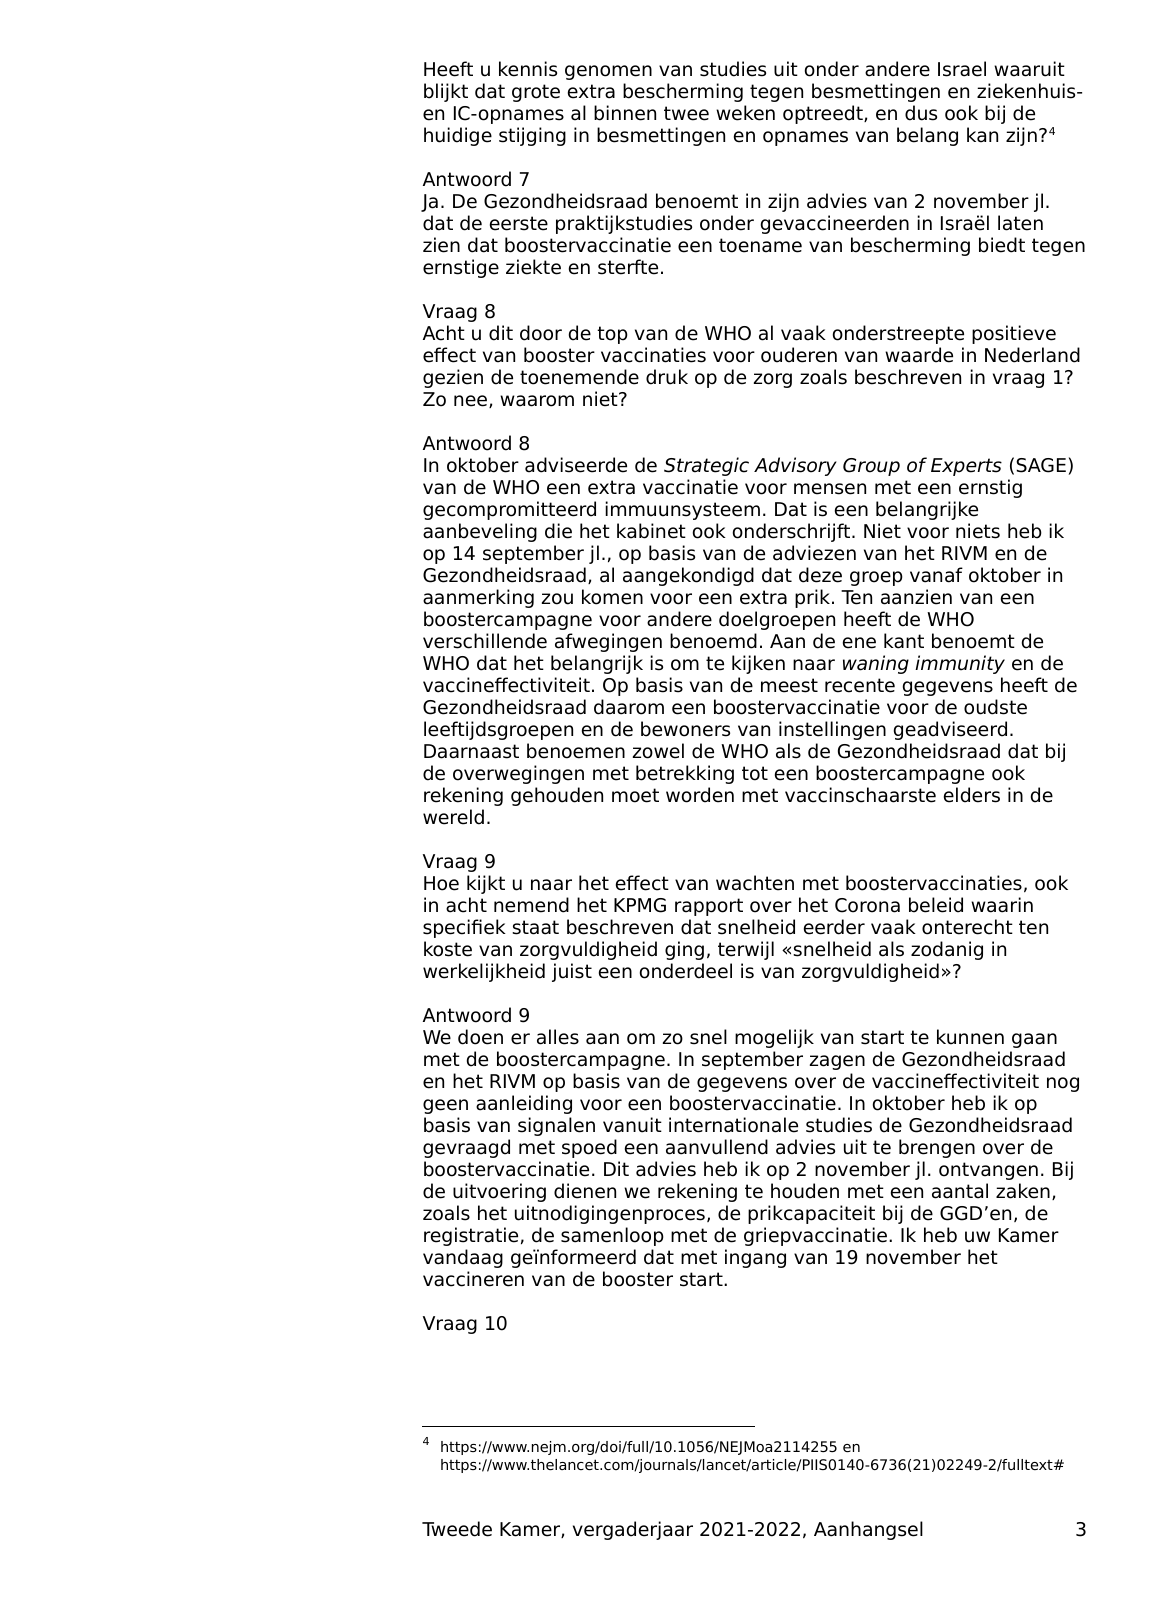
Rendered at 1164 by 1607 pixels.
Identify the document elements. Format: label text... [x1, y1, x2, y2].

text Vraag 8 [422, 301, 1087, 323]
text Antwoord 8 [422, 433, 1087, 455]
text Vraag 9 [422, 851, 1087, 873]
text Antwoord 9 [422, 1005, 1087, 1027]
text Antwoord 7 [422, 169, 1087, 191]
text We doen er alles aan om zo snel mogelijk van start te kunnen gaan met de boostercampagne. In september zagen de Gezondheidsraad en het RIVM op basis van de gegevens over de vaccineffectiviteit nog geen aanleiding voor een boostervaccinatie. In oktober heb ik op basis van signalen vanuit internationale studies de Gezondheidsraad gevraagd met spoed een aanvullend advies uit te brengen over de boostervaccinatie. Dit advies heb ik op 2 november jl. ontvangen. Bij de uitvoering dienen we rekening te houden met een aantal zaken, zoals het uitnodigingenproces, de prikcapaciteit bij de GGD’en, de registratie, de samenloop met de griepvaccinatie. Ik heb uw Kamer vandaag geïnformeerd dat met ingang van 19 november het vaccineren van de booster start. [422, 1027, 1087, 1291]
text Acht u dit door de top van de WHO al vaak onderstreepte positieve effect van booster vaccinaties voor ouderen van waarde in Nederland gezien de toenemende druk op de zorg zoals beschreven in vraag 1? Zo nee, waarom niet? [422, 323, 1087, 411]
text Vraag 10 [422, 1313, 1087, 1335]
text Ja. De Gezondheidsraad benoemt in zijn advies van 2 november jl. dat de eerste praktijkstudies onder gevaccineerden in Israël laten zien dat boostervaccinatie een toename van bescherming biedt tegen ernstige ziekte en sterfte. [422, 191, 1087, 279]
text In oktober adviseerde de Strategic Advisory Group of Experts (SAGE) van de WHO een extra vaccinatie voor mensen met een ernstig gecompromitteerd immuunsysteem. Dat is een belangrijke aanbeveling die het kabinet ook onderschrijft. Niet voor niets heb ik op 14 september jl., op basis van de adviezen van het RIVM en de Gezondheidsraad, al aangekondigd dat deze groep vanaf oktober in aanmerking zou komen voor een extra prik. Ten aanzien van een boostercampagne voor andere doelgroepen heeft de WHO verschillende afwegingen benoemd. Aan de ene kant benoemt de WHO dat het belangrijk is om te kijken naar waning immunity en de vaccineffectiviteit. Op basis van de meest recente gegevens heeft de Gezondheidsraad daarom een boostervaccinatie voor de oudste leeftijdsgroepen en de bewoners van instellingen geadviseerd. Daarnaast benoemen zowel de WHO als de Gezondheidsraad dat bij de overwegingen met betrekking tot een boostercampagne ook rekening gehouden moet worden met vaccinschaarste elders in de wereld. [422, 455, 1087, 829]
text Hoe kijkt u naar het effect van wachten met boostervaccinaties, ook in acht nemend het KPMG rapport over het Corona beleid waarin specifiek staat beschreven dat snelheid eerder vaak onterecht ten koste van zorgvuldigheid ging, terwijl «snelheid als zodanig in werkelijkheid juist een onderdeel is van zorgvuldigheid»? [422, 873, 1087, 983]
text Heeft u kennis genomen van studies uit onder andere Israel waaruit blijkt dat grote extra bescherming tegen besmettingen en ziekenhuis- en IC-opnames al binnen twee weken optreedt, en dus ook bij de huidige stijging in besmettingen en opnames van belang kan zijn? [422, 59, 1087, 147]
text https://www.nejm.org/doi/full/10.1056/NEJMoa2114255 en https://www.thelancet.com/journals/lancet/article/PIIS0140-6736(21)02249-2/fulltext# [422, 1435, 1087, 1474]
